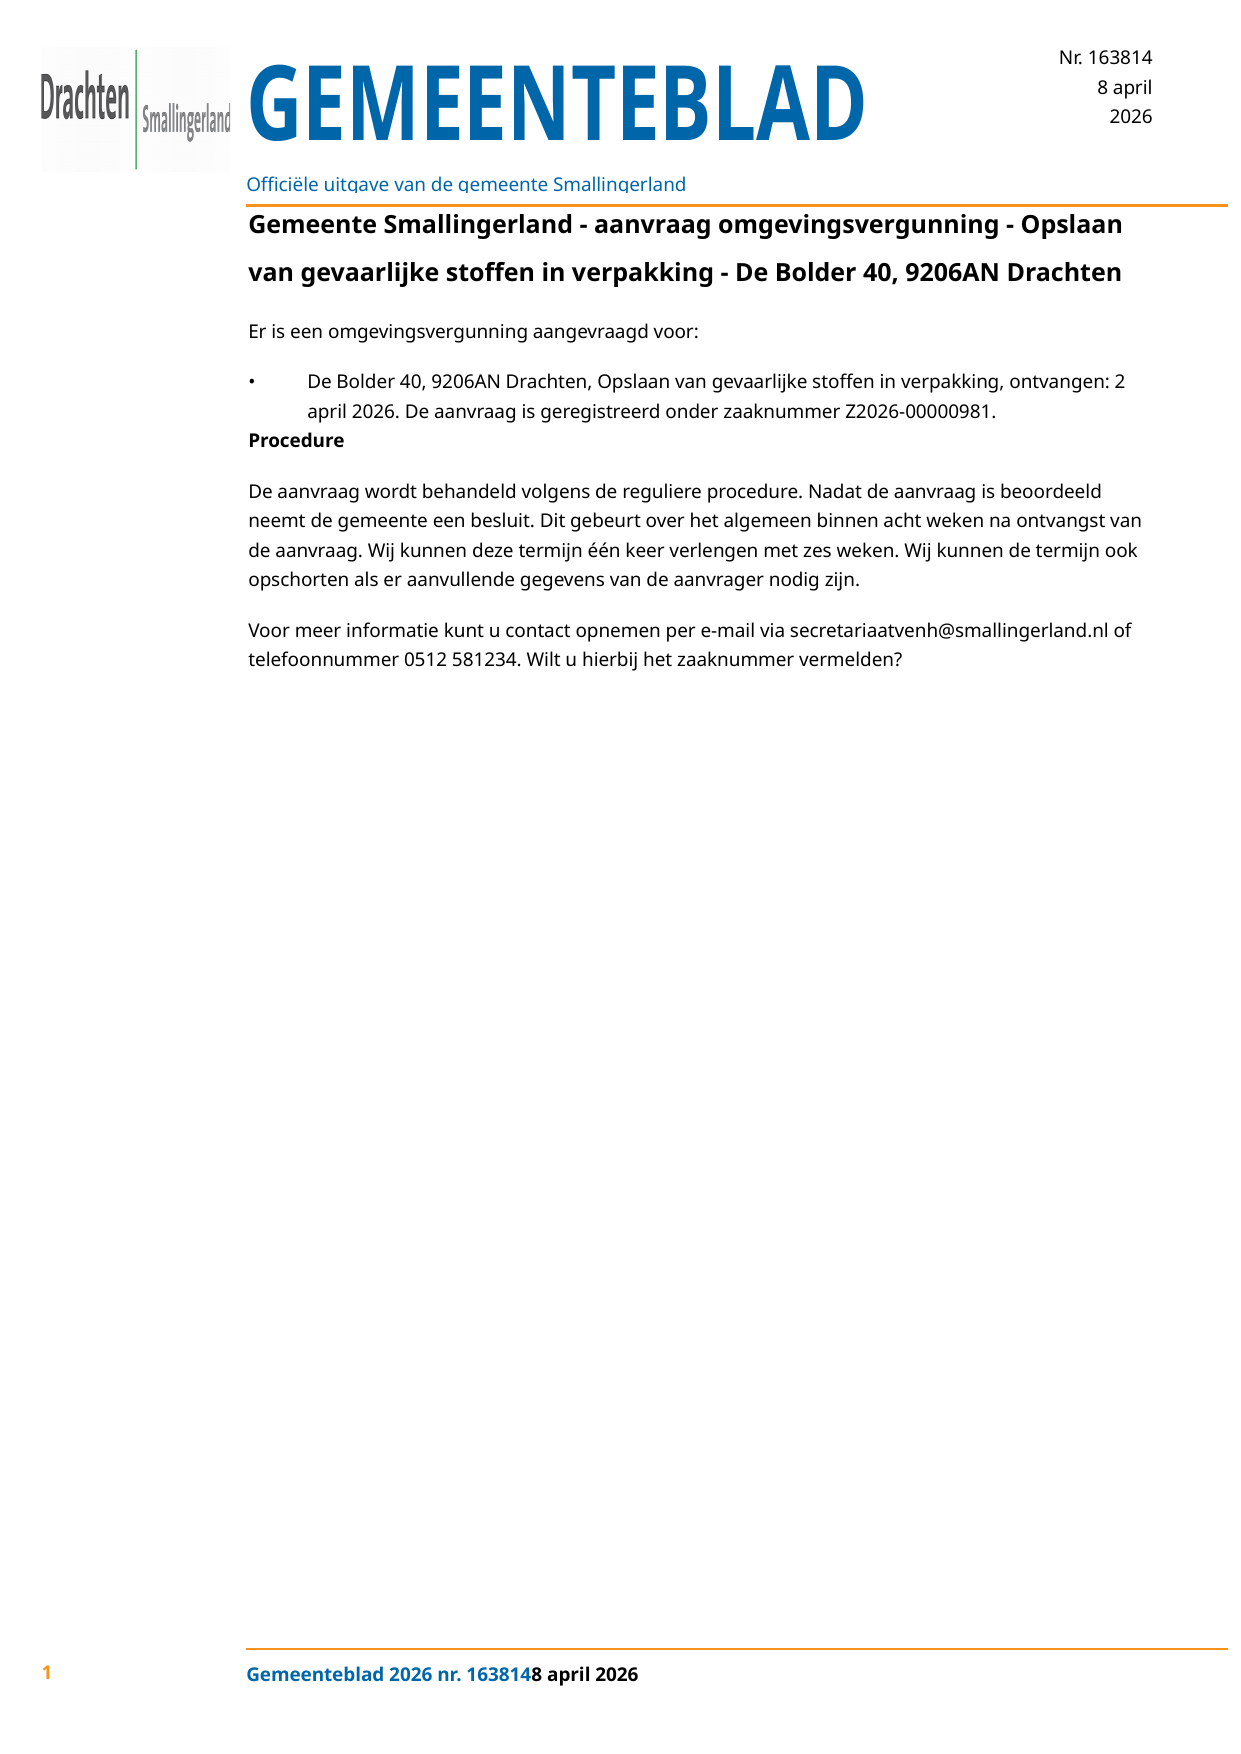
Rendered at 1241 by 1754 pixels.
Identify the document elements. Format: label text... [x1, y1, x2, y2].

picture [41, 47, 231, 172]
text Procedure [248, 427, 1152, 453]
text Gemeente Smallingerland - aanvraag omgevingsvergunning - Opslaan van gevaarlijke stoffen in verpakking - De Bolder 40, 9206AN Drachten [248, 207, 1152, 288]
text De aanvraag wordt behandeld volgens de reguliere procedure. Nadat de aanvraag is beoordeeld neemt de gemeente een besluit. Dit gebeurt over het algemeen binnen acht weken na ontvangst van de aanvraag. Wij kunnen deze termijn één keer verlengen met zes weken. Wij kunnen de termijn ook opschorten als er aanvullende gegevens van de aanvrager nodig zijn. [248, 478, 1152, 592]
text Voor meer informatie kunt u contact opnemen per e-mail via secretariaatvenh@smallingerland.nl of telefoonnummer 0512 581234. Wilt u hierbij het zaaknummer vermelden? [248, 617, 1152, 672]
list De Bolder 40, 9206AN Drachten, Opslaan van gevaarlijke stoffen in verpakking, ontvangen: 2 april 2026. De aanvraag is geregistreerd onder zaaknummer Z2026-00000981. [248, 368, 1152, 424]
text Er is een omgevingsvergunning aangevraagd voor: [248, 318, 1152, 344]
